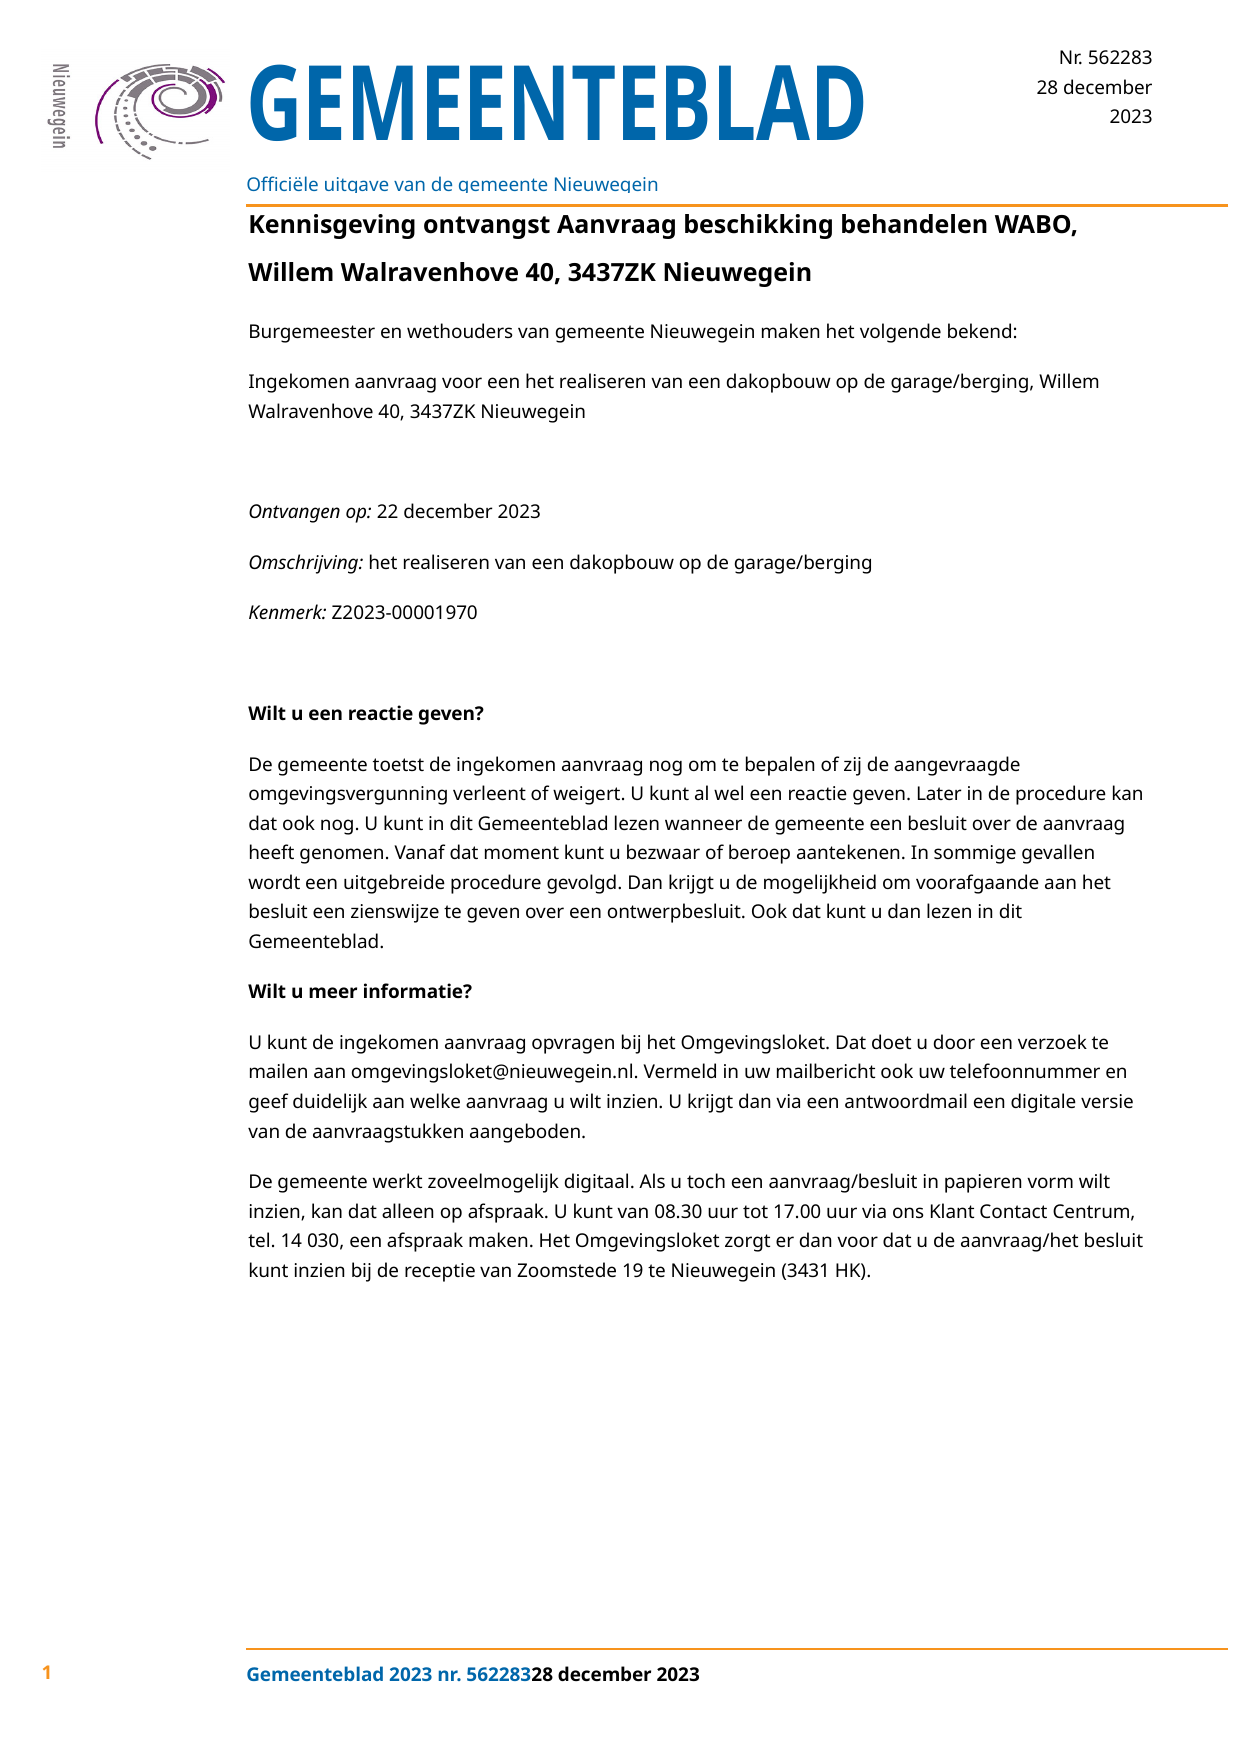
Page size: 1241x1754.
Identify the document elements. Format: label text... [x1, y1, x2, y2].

text De gemeente werkt zoveelmogelijk digitaal. Als u toch een aanvraag/besluit in papieren vorm wilt inzien, kan dat alleen op afspraak. U kunt van 08.30 uur tot 17.00 uur via ons Klant Contact Centrum, tel. 14 030, een afspraak maken. Het Omgevingsloket zorgt er dan voor dat u de aanvraag/het besluit kunt inzien bij de receptie van Zoomstede 19 te Nieuwegein (3431 HK). [248, 1168, 1152, 1283]
text Wilt u meer informatie? [248, 979, 1152, 1004]
text De gemeente toetst de ingekomen aanvraag nog om te bepalen of zij de aangevraagde omgevingsvergunning verleent of weigert. U kunt al wel een reactie geven. Later in de procedure kan dat ook nog. U kunt in dit Gemeenteblad lezen wanneer de gemeente een besluit over de aanvraag heeft genomen. Vanaf dat moment kunt u bezwaar of beroep aantekenen. In sommige gevallen wordt een uitgebreide procedure gevolgd. Dan krijgt u de mogelijkheid om voorafgaande aan het besluit een zienswijze te geven over een ontwerpbesluit. Ook dat kunt u dan lezen in dit Gemeenteblad. [248, 751, 1152, 954]
text Omschrijving: het realiseren van een dakopbouw op de garage/berging [248, 549, 1152, 575]
text Burgemeester en wethouders van gemeente Nieuwegein maken het volgende bekend: [248, 318, 1152, 344]
text Wilt u een reactie geven? [248, 700, 1152, 726]
text U kunt de ingekomen aanvraag opvragen bij het Omgevingsloket. Dat doet u door een verzoek te mailen aan omgevingsloket@nieuwegein.nl. Vermeld in uw mailbericht ook uw telefoonnummer en geef duidelijk aan welke aanvraag u wilt inzien. U krijgt dan via een antwoordmail een digitale versie van de aanvraagstukken aangeboden. [248, 1029, 1152, 1144]
text Kenmerk: Z2023-00001970 [248, 599, 1152, 625]
picture [41, 47, 231, 172]
text Ingekomen aanvraag voor een het realiseren van een dakopbouw op de garage/berging, Willem Walravenhove 40, 3437ZK Nieuwegein [248, 368, 1152, 424]
text Kennisgeving ontvangst Aanvraag beschikking behandelen WABO, Willem Walravenhove 40, 3437ZK Nieuwegein [248, 207, 1152, 288]
text Ontvangen op: 22 december 2023 [248, 499, 1152, 524]
